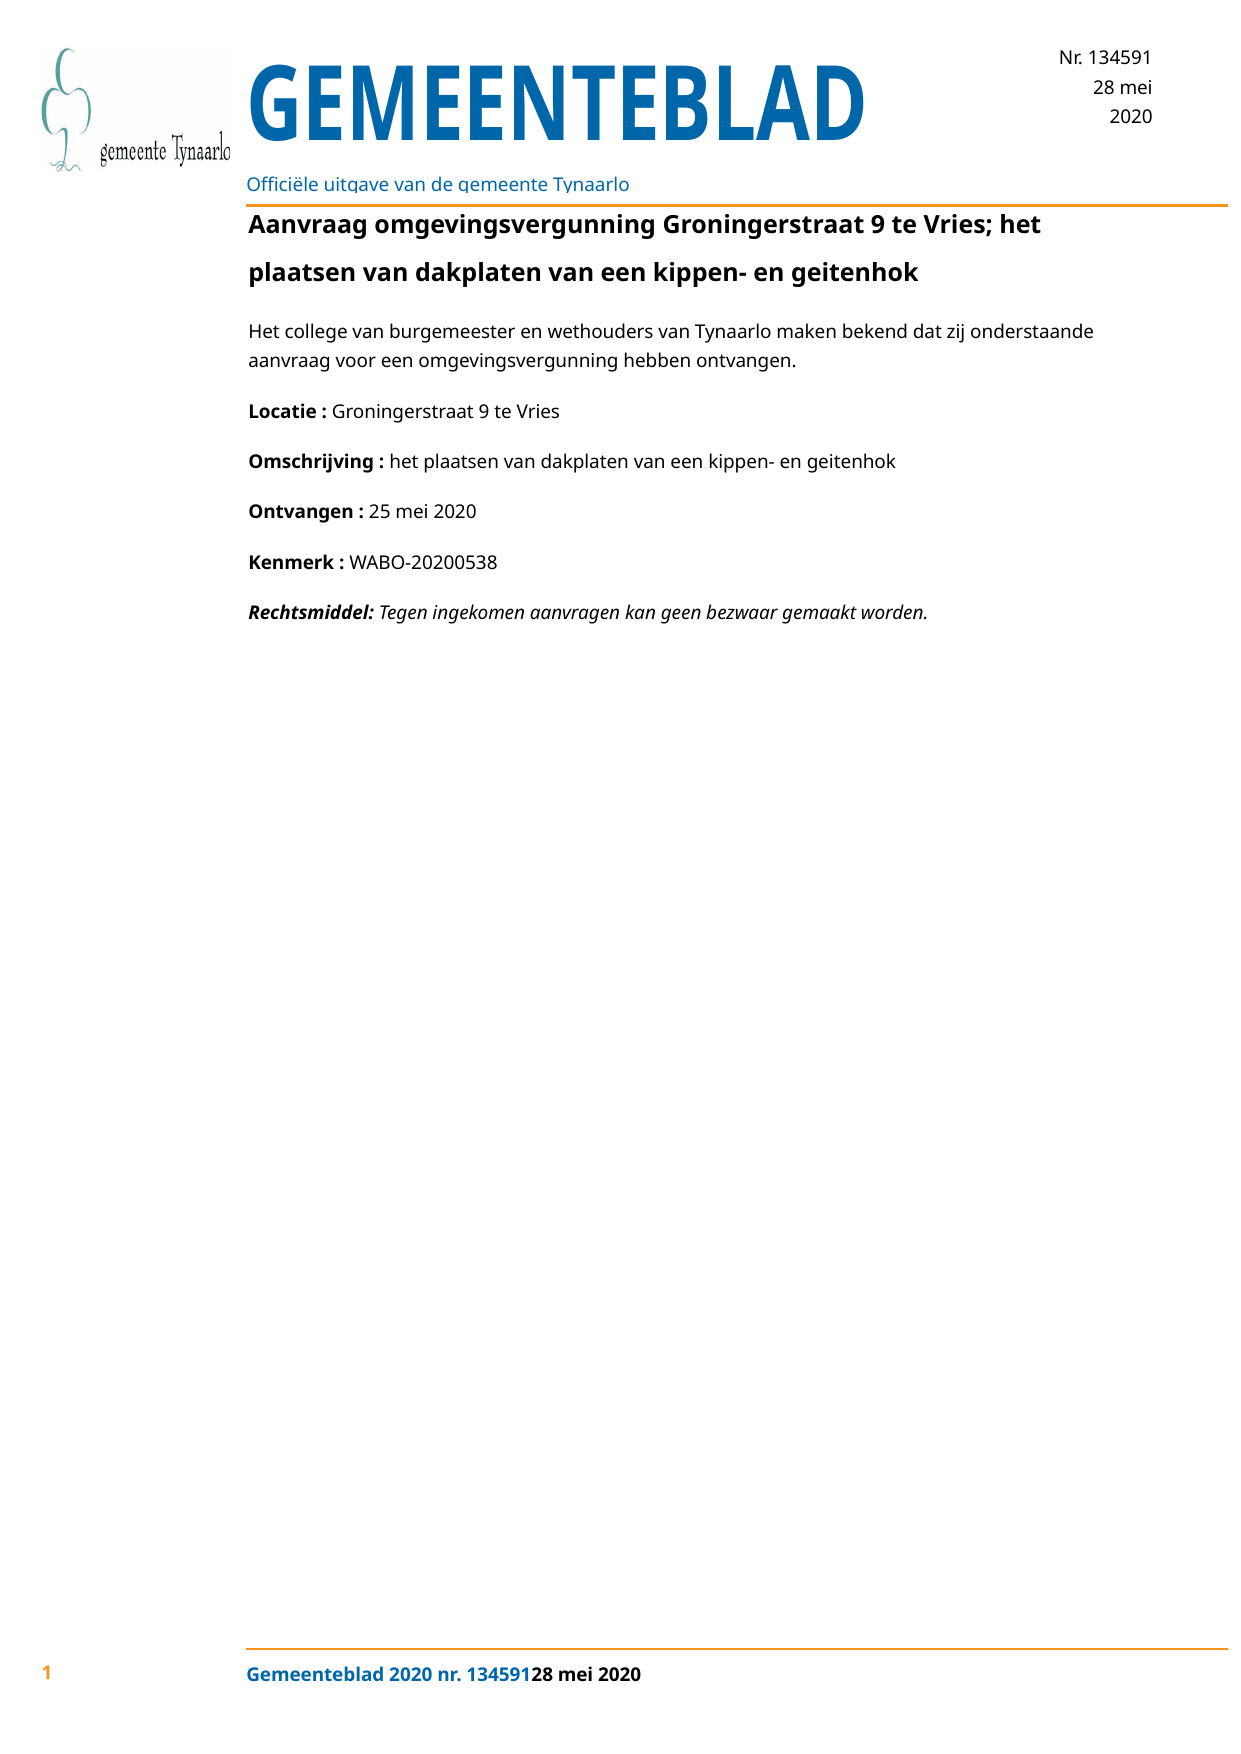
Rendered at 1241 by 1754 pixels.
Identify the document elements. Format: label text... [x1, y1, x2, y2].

text Rechtsmiddel: Tegen ingekomen aanvragen kan geen bezwaar gemaakt worden. [248, 599, 1152, 625]
text Omschrijving : het plaatsen van dakplaten van een kippen- en geitenhok [248, 448, 1152, 474]
text Locatie : Groningerstraat 9 te Vries [248, 398, 1152, 424]
text Aanvraag omgevingsvergunning Groningerstraat 9 te Vries; het plaatsen van dakplaten van een kippen- en geitenhok [248, 207, 1152, 288]
text Ontvangen : 25 mei 2020 [248, 499, 1152, 524]
text Kenmerk : WABO-20200538 [248, 549, 1152, 575]
picture [41, 47, 231, 172]
text Het college van burgemeester en wethouders van Tynaarlo maken bekend dat zij onderstaande aanvraag voor een omgevingsvergunning hebben ontvangen. [248, 318, 1152, 373]
